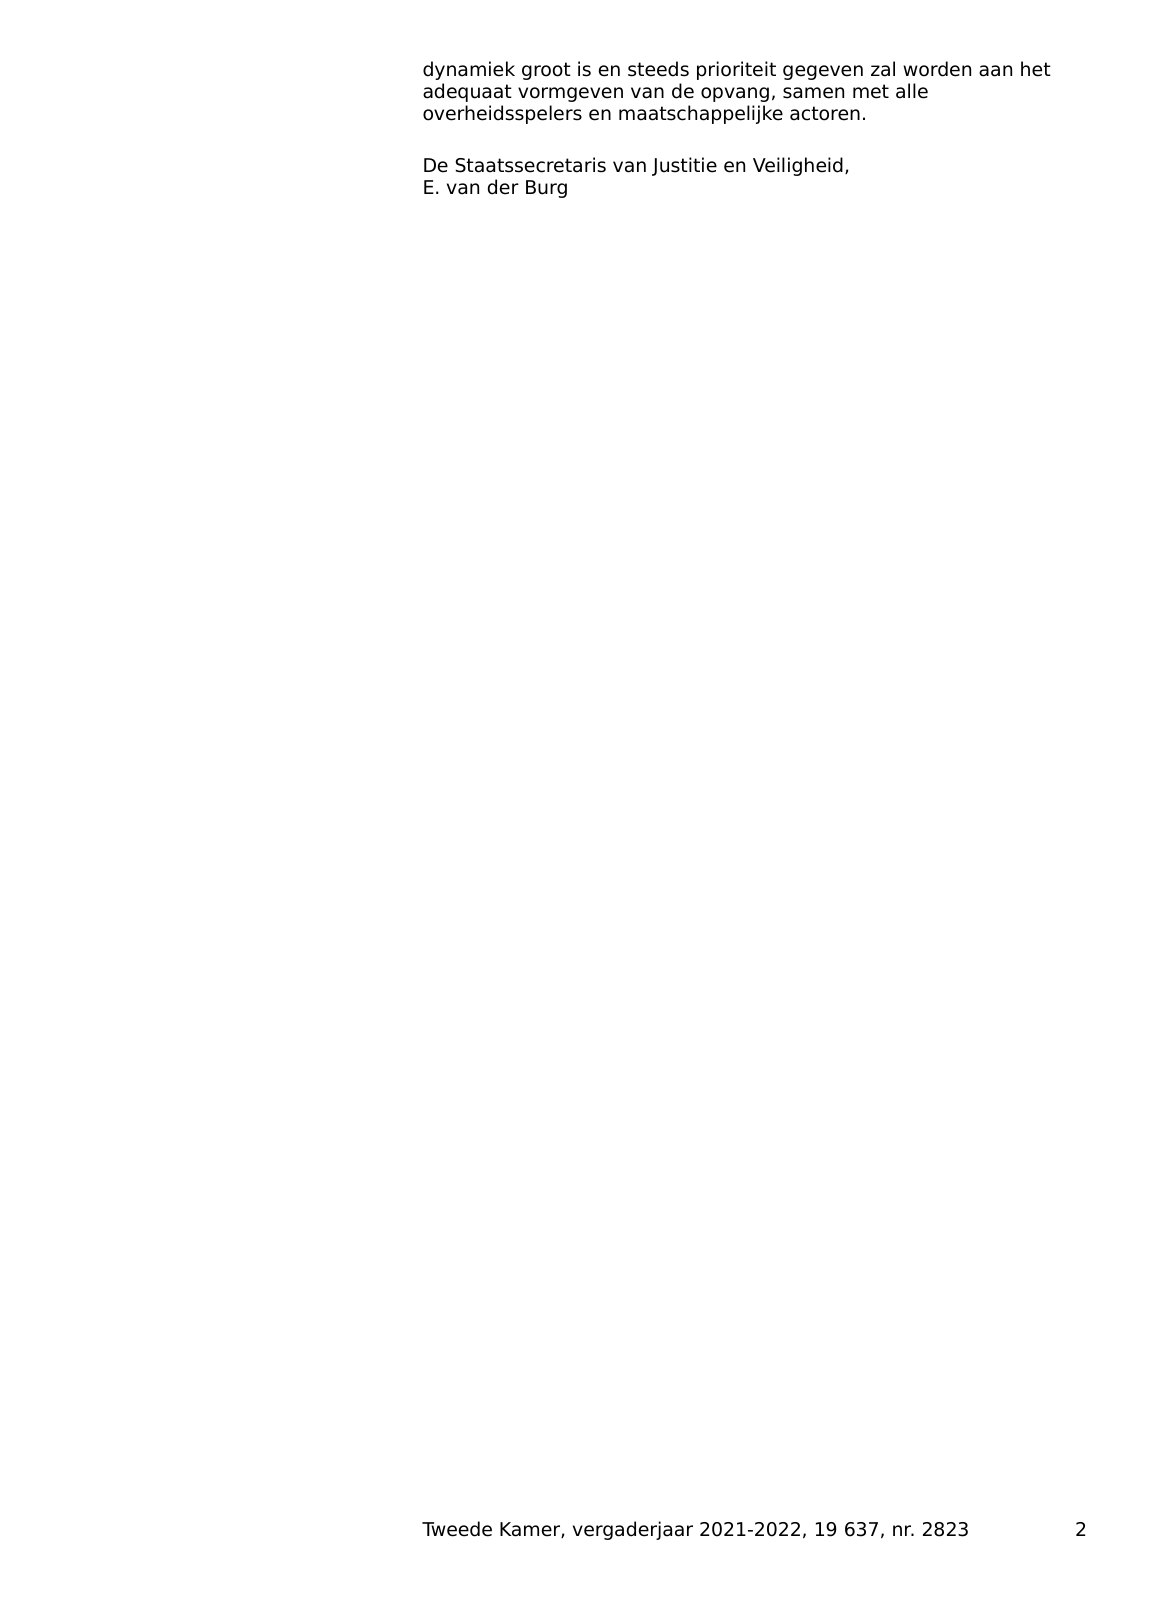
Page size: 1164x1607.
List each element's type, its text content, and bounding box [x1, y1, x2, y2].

text De Staatssecretaris van Justitie en Veiligheid, E. van der Burg [422, 155, 1087, 199]
text dynamiek groot is en steeds prioriteit gegeven zal worden aan het adequaat vormgeven van de opvang, samen met alle overheidsspelers en maatschappelijke actoren. [422, 59, 1087, 125]
